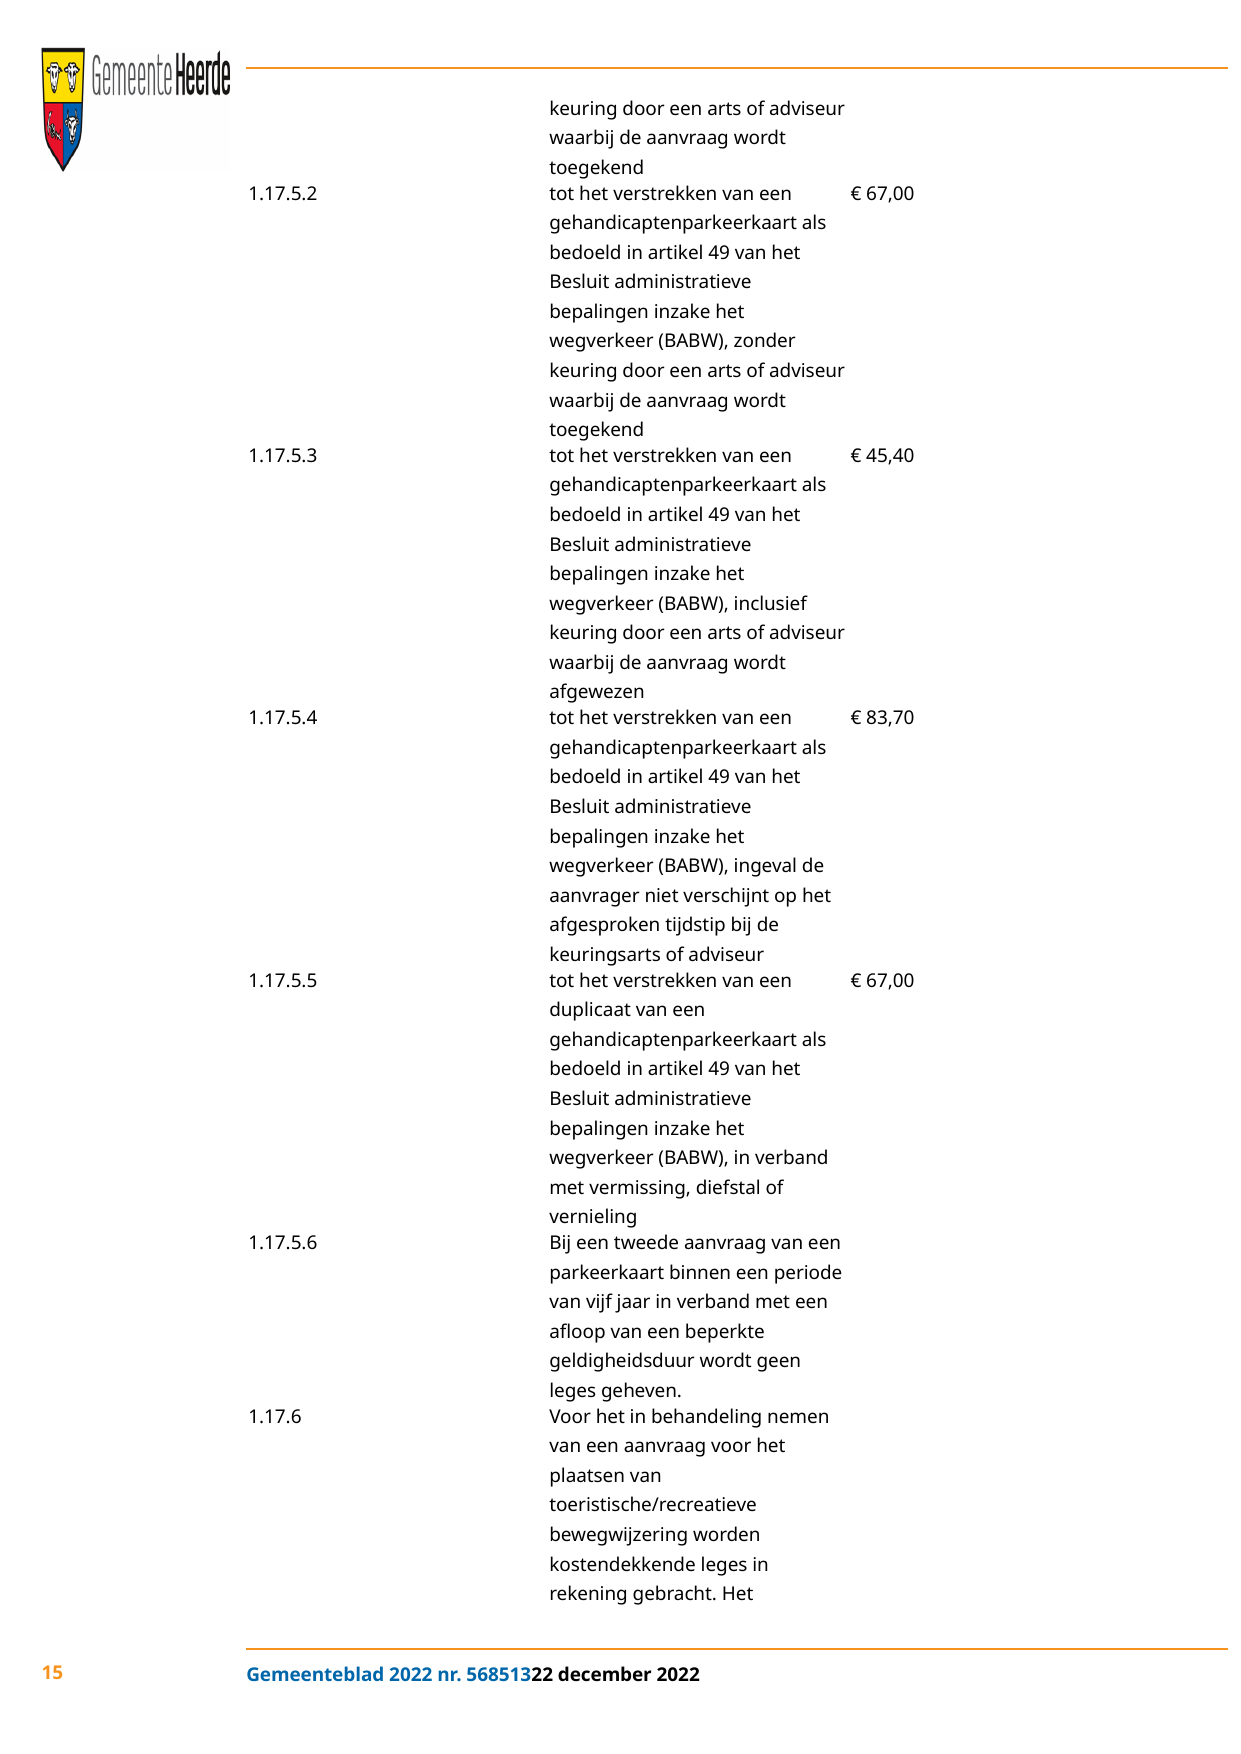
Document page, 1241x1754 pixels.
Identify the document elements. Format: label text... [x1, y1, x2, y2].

table_cell [248, 95, 549, 180]
table_cell tot het verstrekken van een duplicaat van een gehandicaptenparkeerkaart als bedoeld in artikel 49 van het Besluit administratieve bepalingen inzake het wegverkeer (BABW), in verband met vermissing, diefstal of vernieling [549, 967, 850, 1229]
table_cell 1.17.5.6 [248, 1229, 549, 1403]
table_cell 1.17.5.2 [248, 180, 549, 442]
picture [41, 47, 231, 172]
table_cell € 83,70 [850, 705, 1152, 967]
table_cell 1.17.5.5 [248, 967, 549, 1229]
table_cell tot het verstrekken van een gehandicaptenparkeerkaart als bedoeld in artikel 49 van het Besluit administratieve bepalingen inzake het wegverkeer (BABW), zonder keuring door een arts of adviseur waarbij de aanvraag wordt toegekend [549, 180, 850, 442]
table_cell 1.17.5.3 [248, 442, 549, 704]
table_cell [850, 95, 1152, 180]
table_cell Bij een tweede aanvraag van een parkeerkaart binnen een periode van vijf jaar in verband met een afloop van een beperkte geldigheidsduur wordt geen leges geheven. [549, 1229, 850, 1403]
table_cell tot het verstrekken van een gehandicaptenparkeerkaart als bedoeld in artikel 49 van het Besluit administratieve bepalingen inzake het wegverkeer (BABW), ingeval de aanvrager niet verschijnt op het afgesproken tijdstip bij de keuringsarts of adviseur [549, 705, 850, 967]
table_cell € 45,40 [850, 442, 1152, 704]
table_cell 1.17.5.4 [248, 705, 549, 967]
table_cell € 67,00 [850, 180, 1152, 442]
table_cell [850, 1229, 1152, 1403]
table_cell keuring door een arts of adviseur waarbij de aanvraag wordt toegekend [549, 95, 850, 180]
table_cell 1.17.6 [248, 1403, 549, 1606]
table_cell tot het verstrekken van een gehandicaptenparkeerkaart als bedoeld in artikel 49 van het Besluit administratieve bepalingen inzake het wegverkeer (BABW), inclusief keuring door een arts of adviseur waarbij de aanvraag wordt afgewezen [549, 442, 850, 704]
table_cell € 67,00 [850, 967, 1152, 1229]
table_cell Voor het in behandeling nemen van een aanvraag voor het plaatsen van toeristische/recreatieve bewegwijzering worden kostendekkende leges in rekening gebracht. Het [549, 1403, 850, 1606]
table_cell [850, 1403, 1152, 1606]
